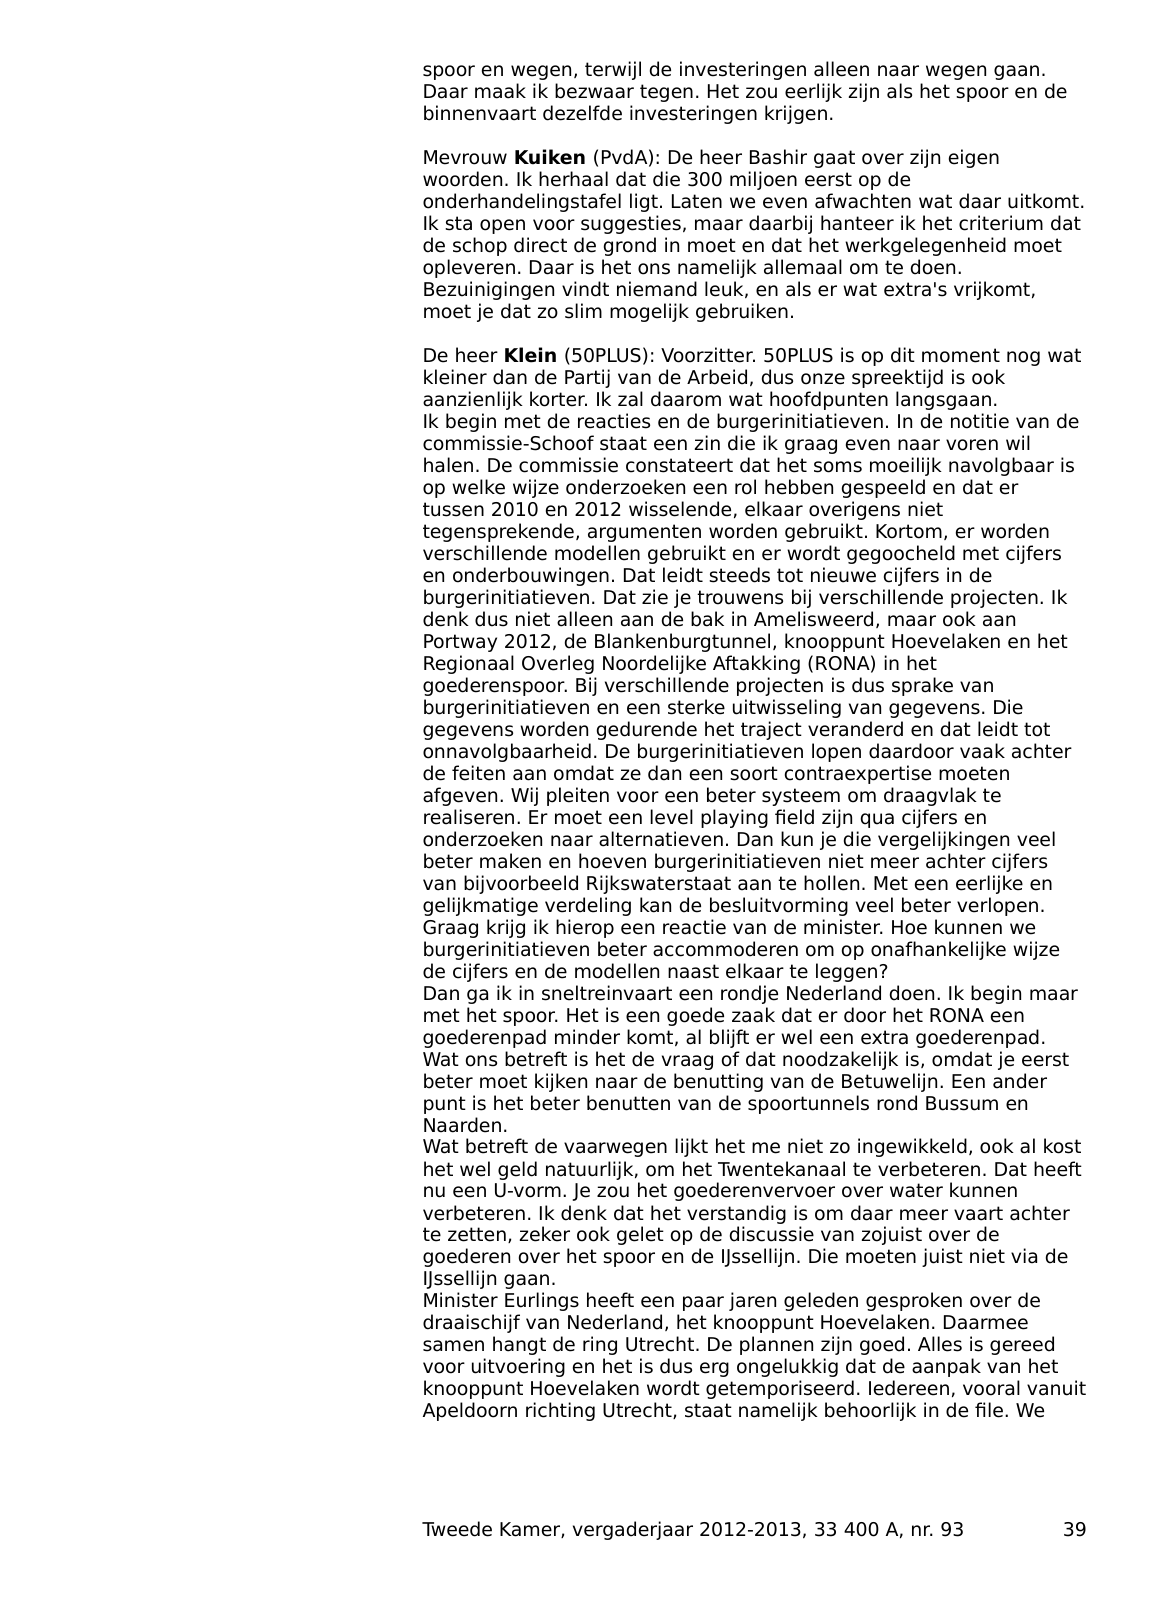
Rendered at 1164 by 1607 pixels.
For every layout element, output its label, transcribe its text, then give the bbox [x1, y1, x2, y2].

text spoor en wegen, terwijl de investeringen alleen naar wegen gaan. Daar maak ik bezwaar tegen. Het zou eerlijk zijn als het spoor en de binnenvaart dezelfde investeringen krijgen. [422, 59, 1087, 125]
text Dan ga ik in sneltreinvaart een rondje Nederland doen. Ik begin maar met het spoor. Het is een goede zaak dat er door het RONA een goederenpad minder komt, al blijft er wel een extra goederenpad. Wat ons betreft is het de vraag of dat noodzakelijk is, omdat je eerst beter moet kijken naar de benutting van de Betuwelijn. Een ander punt is het beter benutten van de spoortunnels rond Bussum en Naarden. [422, 983, 1087, 1136]
text Wat betreft de vaarwegen lijkt het me niet zo ingewikkeld, ook al kost het wel geld natuurlijk, om het Twentekanaal te verbeteren. Dat heeft nu een U-vorm. Je zou het goederenvervoer over water kunnen verbeteren. Ik denk dat het verstandig is om daar meer vaart achter te zetten, zeker ook gelet op de discussie van zojuist over de goederen over het spoor en de IJssellijn. Die moeten juist niet via de IJssellijn gaan. [422, 1136, 1087, 1290]
text Mevrouw Kuiken (PvdA): De heer Bashir gaat over zijn eigen woorden. Ik herhaal dat die 300 miljoen eerst op de onderhandelingstafel ligt. Laten we even afwachten wat daar uitkomt. Ik sta open voor suggesties, maar daarbij hanteer ik het criterium dat de schop direct de grond in moet en dat het werkgelegenheid moet opleveren. Daar is het ons namelijk allemaal om te doen. Bezuinigingen vindt niemand leuk, en als er wat extra's vrijkomt, moet je dat zo slim mogelijk gebruiken. [422, 147, 1087, 323]
text De heer Klein (50PLUS): Voorzitter. 50PLUS is op dit moment nog wat kleiner dan de Partij van de Arbeid, dus onze spreektijd is ook aanzienlijk korter. Ik zal daarom wat hoofdpunten langsgaan. [422, 345, 1087, 411]
text Ik begin met de reacties en de burgerinitiatieven. In de notitie van de commissie-Schoof staat een zin die ik graag even naar voren wil halen. De commissie constateert dat het soms moeilijk navolgbaar is op welke wijze onderzoeken een rol hebben gespeeld en dat er tussen 2010 en 2012 wisselende, elkaar overigens niet tegensprekende, argumenten worden gebruikt. Kortom, er worden verschillende modellen gebruikt en er wordt gegoocheld met cijfers en onderbouwingen. Dat leidt steeds tot nieuwe cijfers in de burgerinitiatieven. Dat zie je trouwens bij verschillende projecten. Ik denk dus niet alleen aan de bak in Amelisweerd, maar ook aan Portway 2012, de Blankenburgtunnel, knooppunt Hoevelaken en het Regionaal Overleg Noordelijke Aftakking (RONA) in het goederenspoor. Bij verschillende projecten is dus sprake van burgerinitiatieven en een sterke uitwisseling van gegevens. Die gegevens worden gedurende het traject veranderd en dat leidt tot onnavolgbaarheid. De burgerinitiatieven lopen daardoor vaak achter de feiten aan omdat ze dan een soort contraexpertise moeten afgeven. Wij pleiten voor een beter systeem om draagvlak te realiseren. Er moet een level playing field zijn qua cijfers en onderzoeken naar alternatieven. Dan kun je die vergelijkingen veel beter maken en hoeven burgerinitiatieven niet meer achter cijfers van bijvoorbeeld Rijkswaterstaat aan te hollen. Met een eerlijke en gelijkmatige verdeling kan de besluitvorming veel beter verlopen. Graag krijg ik hierop een reactie van de minister. Hoe kunnen we burgerinitiatieven beter accommoderen om op onafhankelijke wijze de cijfers en de modellen naast elkaar te leggen? [422, 411, 1087, 983]
text Minister Eurlings heeft een paar jaren geleden gesproken over de draaischijf van Nederland, het knooppunt Hoevelaken. Daarmee samen hangt de ring Utrecht. De plannen zijn goed. Alles is gereed voor uitvoering en het is dus erg ongelukkig dat de aanpak van het knooppunt Hoevelaken wordt getemporiseerd. Iedereen, vooral vanuit Apeldoorn richting Utrecht, staat namelijk behoorlijk in de file. We [422, 1290, 1087, 1422]
